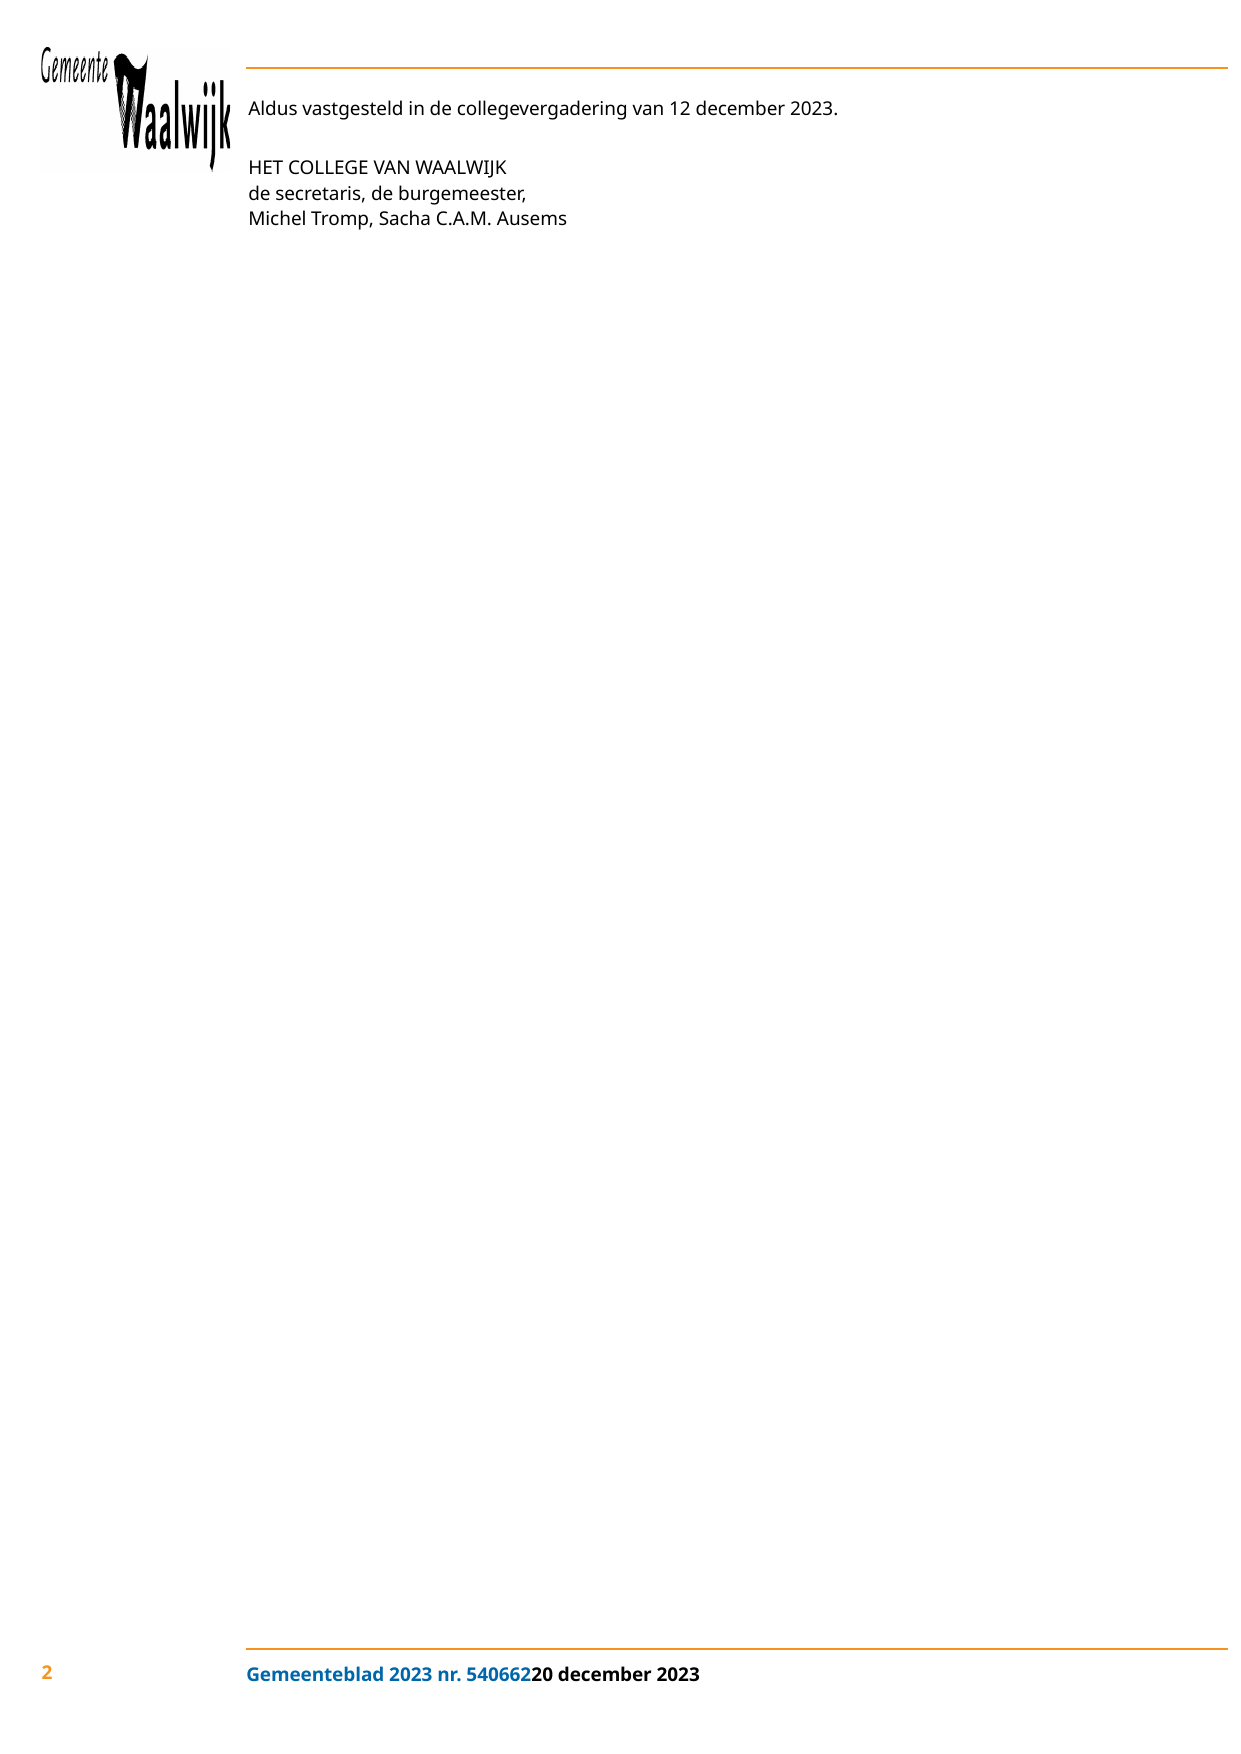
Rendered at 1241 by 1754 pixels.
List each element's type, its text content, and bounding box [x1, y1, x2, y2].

picture [41, 47, 231, 172]
text HET COLLEGE VAN WAALWIJK [248, 154, 1152, 180]
text Aldus vastgesteld in de collegevergadering van 12 december 2023. [248, 95, 1152, 121]
text de secretaris, de burgemeester, [248, 180, 1152, 205]
text Michel Tromp, Sacha C.A.M. Ausems [248, 205, 1152, 231]
